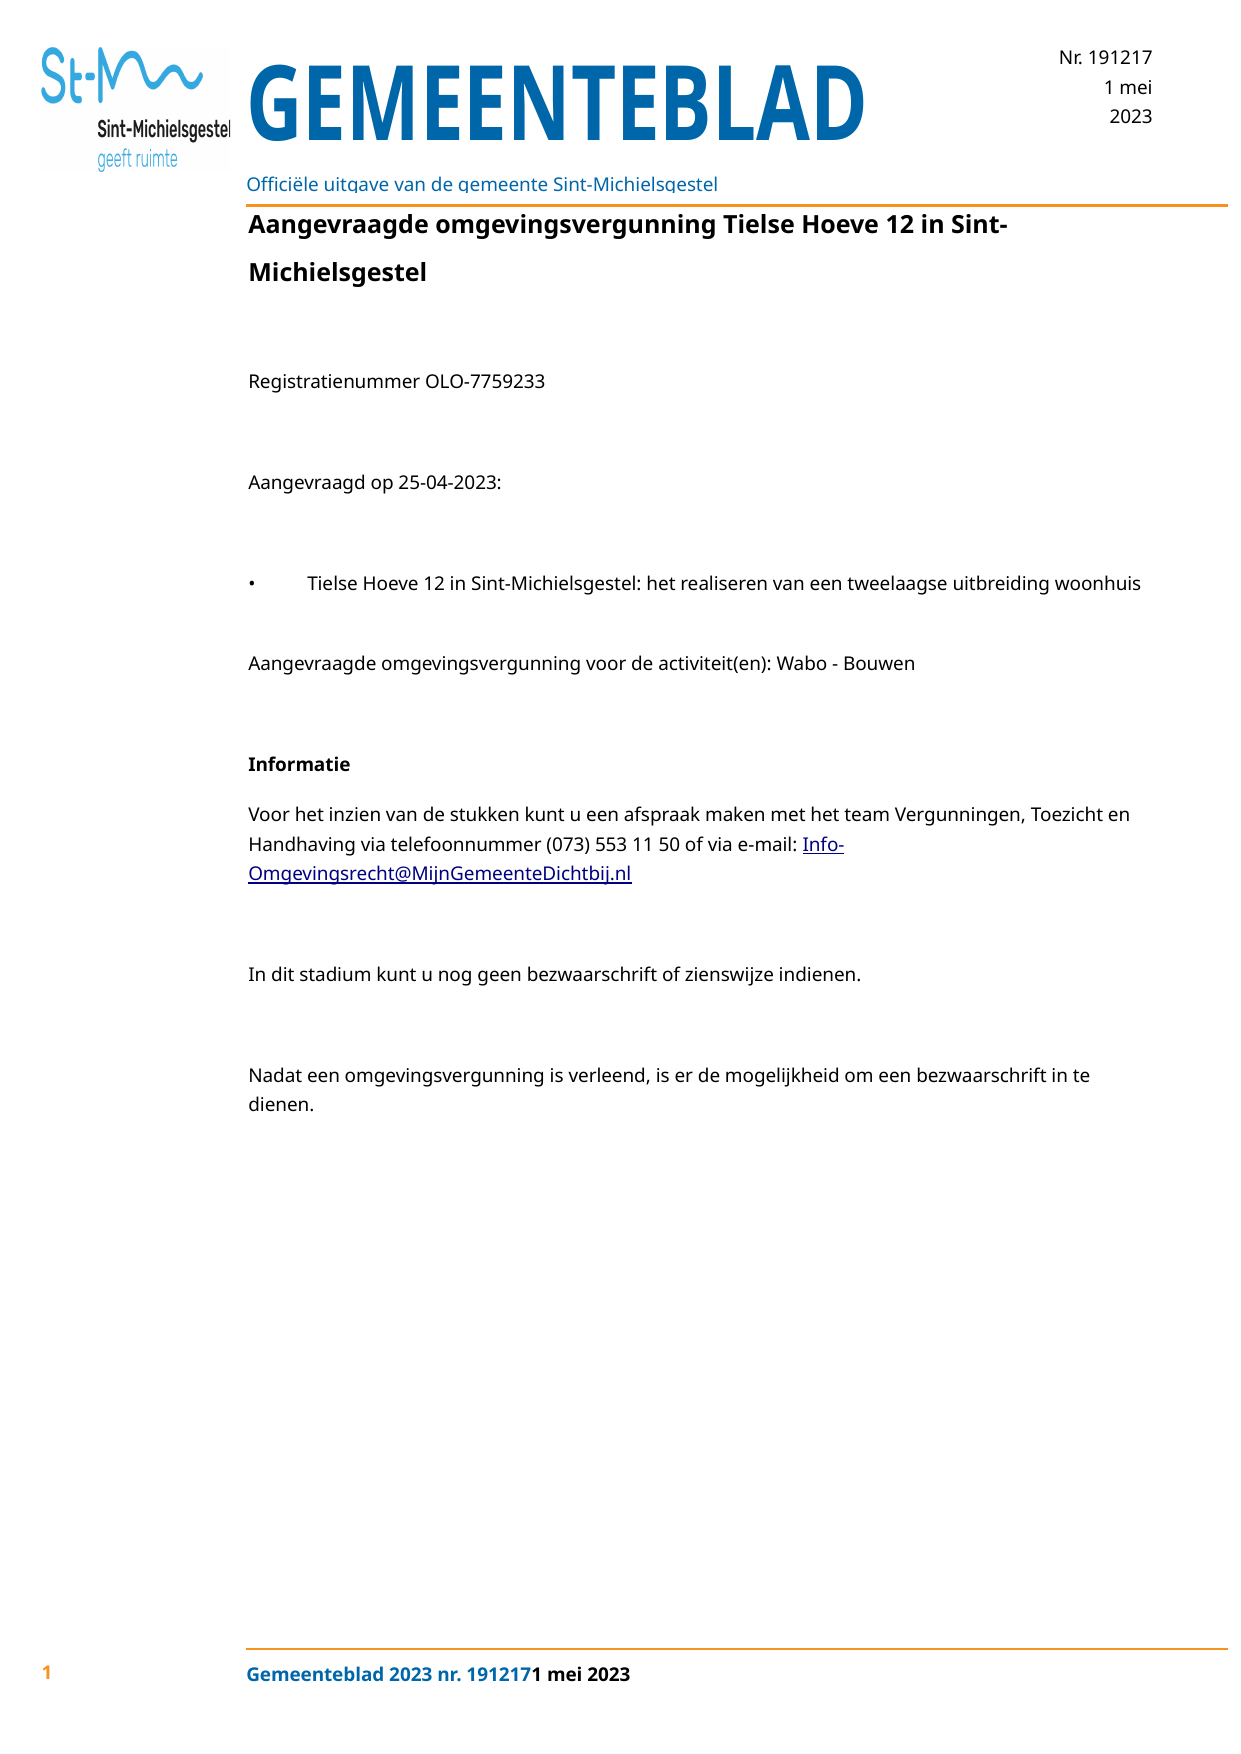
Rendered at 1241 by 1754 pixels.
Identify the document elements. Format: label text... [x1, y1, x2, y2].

text Registratienummer OLO-7759233 [248, 368, 1152, 394]
text Aangevraagde omgevingsvergunning Tielse Hoeve 12 in Sint-Michielsgestel [248, 207, 1152, 288]
text Informatie [248, 751, 1152, 777]
text Nadat een omgevingsvergunning is verleend, is er de mogelijkheid om een bezwaarschrift in te dienen. [248, 1062, 1152, 1117]
text Voor het inzien van de stukken kunt u een afspraak maken met het team Vergunningen, Toezicht en Handhaving via telefoonnummer (073) 553 11 50 of via e-mail: Info-Omgevingsrecht@MijnGemeenteDichtbij.nl [248, 801, 1152, 886]
text In dit stadium kunt u nog geen bezwaarschrift of zienswijze indienen. [248, 961, 1152, 987]
text Aangevraagd op 25-04-2023: [248, 469, 1152, 495]
text Aangevraagde omgevingsvergunning voor de activiteit(en): Wabo - Bouwen [248, 650, 1152, 676]
list Tielse Hoeve 12 in Sint-Michielsgestel: het realiseren van een tweelaagse uitbreiding woonhuis [248, 570, 1152, 596]
picture [41, 47, 231, 172]
